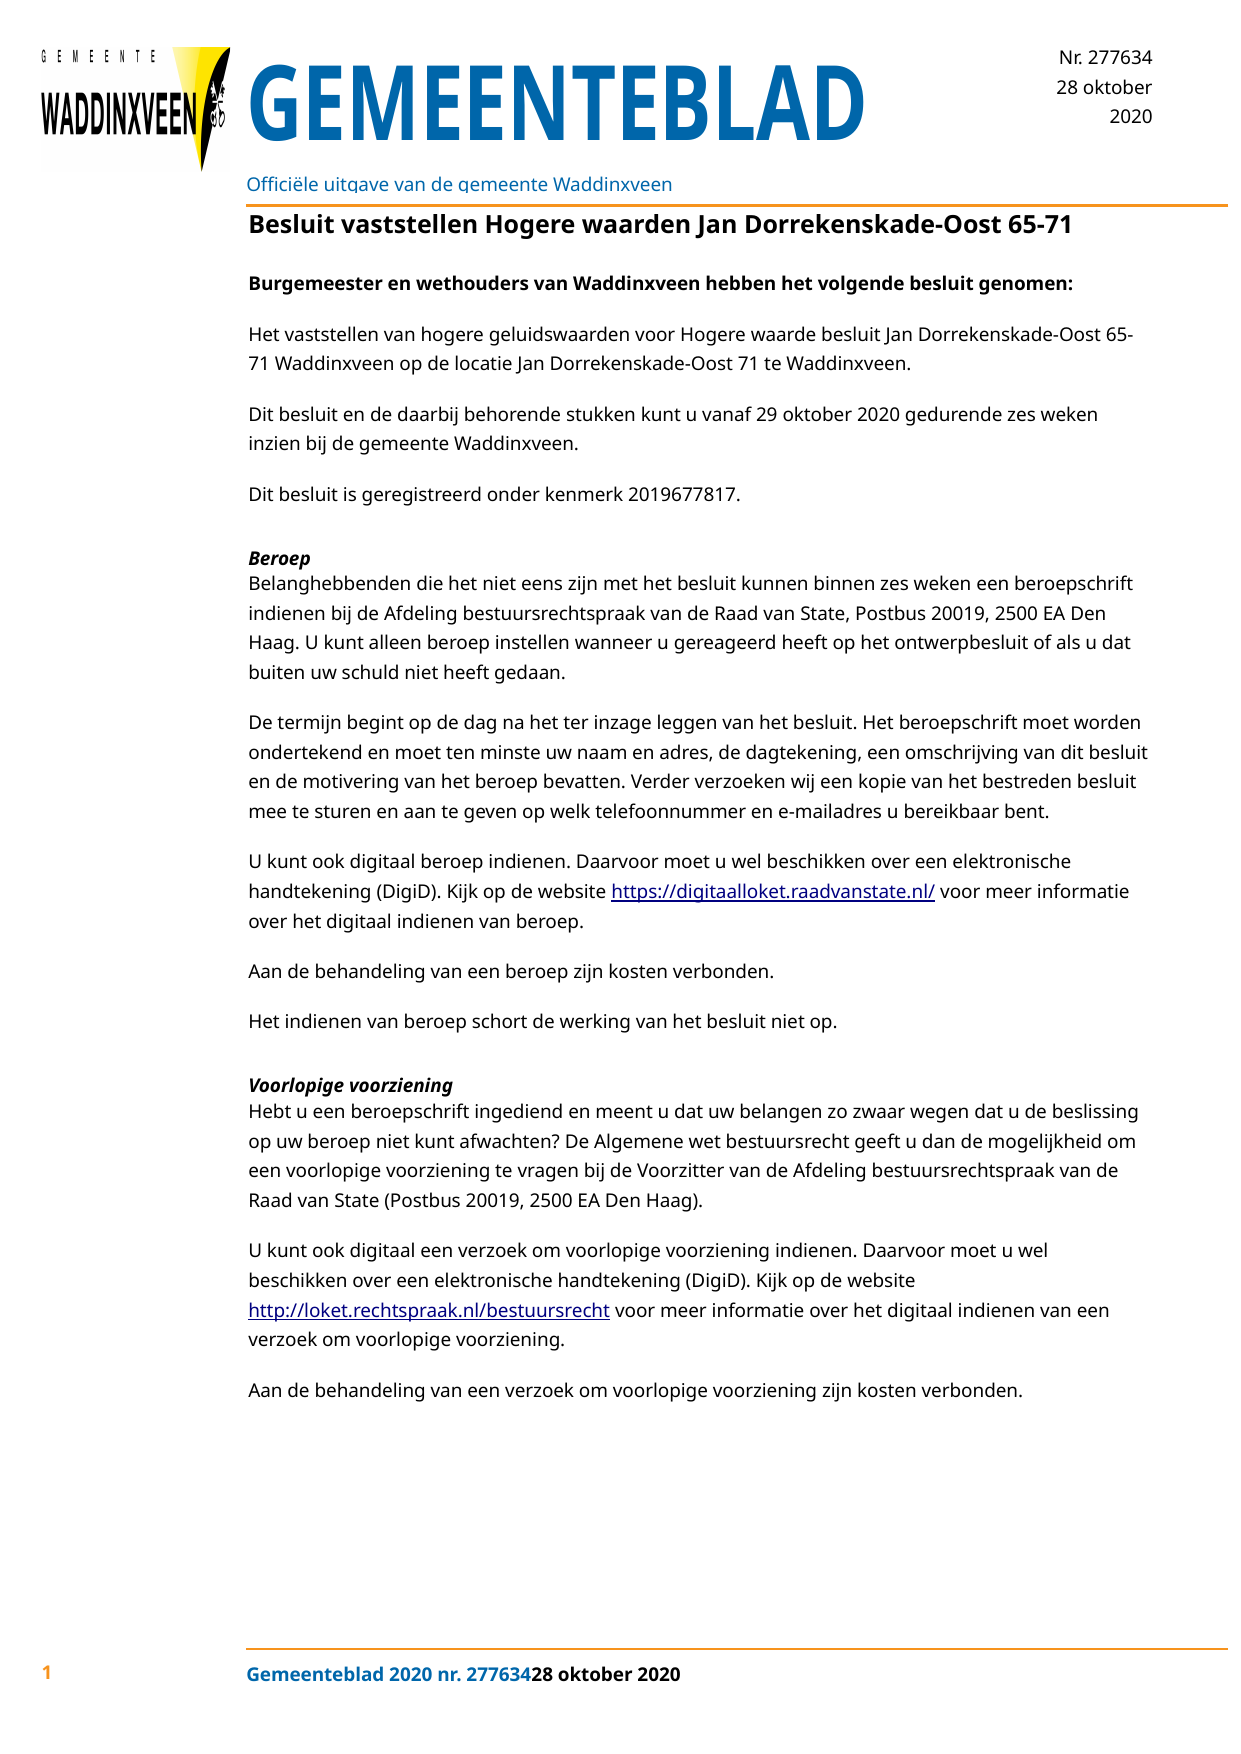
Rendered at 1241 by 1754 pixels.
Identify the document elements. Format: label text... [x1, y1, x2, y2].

text Hebt u een beroepschrift ingediend en meent u dat uw belangen zo zwaar wegen dat u de beslissing op uw beroep niet kunt afwachten? De Algemene wet bestuursrecht geeft u dan de mogelijkheid om een voorlopige voorziening te vragen bij de Voorzitter van de Afdeling bestuursrechtspraak van de Raad van State (Postbus 20019, 2500 EA Den Haag). [248, 1098, 1152, 1213]
text Het vaststellen van hogere geluidswaarden voor Hogere waarde besluit Jan Dorrekenskade-Oost 65-71 Waddinxveen op de locatie Jan Dorrekenskade-Oost 71 te Waddinxveen. [248, 321, 1152, 376]
text Dit besluit en de daarbij behorende stukken kunt u vanaf 29 oktober 2020 gedurende zes weken inzien bij de gemeente Waddinxveen. [248, 401, 1152, 456]
text Beroep [248, 545, 1152, 570]
text U kunt ook digitaal beroep indienen. Daarvoor moet u wel beschikken over een elektronische handtekening (DigiD). Kijk op de website https://digitaalloket.raadvanstate.nl/ voor meer informatie over het digitaal indienen van beroep. [248, 849, 1152, 934]
text Aan de behandeling van een verzoek om voorlopige voorziening zijn kosten verbonden. [248, 1377, 1152, 1402]
text Belanghebbenden die het niet eens zijn met het besluit kunnen binnen zes weken een beroepschrift indienen bij de Afdeling bestuursrechtspraak van de Raad van State, Postbus 20019, 2500 EA Den Haag. U kunt alleen beroep instellen wanneer u gereageerd heeft op het ontwerpbesluit of als u dat buiten uw schuld niet heeft gedaan. [248, 570, 1152, 685]
text Het indienen van beroep schort de werking van het besluit niet op. [248, 1009, 1152, 1034]
text Voorlopige voorziening [248, 1073, 1152, 1098]
text De termijn begint op de dag na het ter inzage leggen van het besluit. Het beroepschrift moet worden ondertekend en moet ten minste uw naam en adres, de dagtekening, een omschrijving van dit besluit en de motivering van het beroep bevatten. Verder verzoeken wij een kopie van het bestreden besluit mee te sturen en aan te geven op welk telefoonnummer en e-mailadres u bereikbaar bent. [248, 709, 1152, 824]
picture [41, 47, 231, 172]
text Burgemeester en wethouders van Waddinxveen hebben het volgende besluit genomen: [248, 270, 1152, 296]
text Dit besluit is geregistreerd onder kenmerk 2019677817. [248, 481, 1152, 506]
text U kunt ook digitaal een verzoek om voorlopige voorziening indienen. Daarvoor moet u wel beschikken over een elektronische handtekening (DigiD). Kijk op de website http://loket.rechtspraak.nl/bestuursrecht voor meer informatie over het digitaal indienen van een verzoek om voorlopige voorziening. [248, 1238, 1152, 1352]
text Besluit vaststellen Hogere waarden Jan Dorrekenskade-Oost 65-71 [248, 207, 1152, 241]
text Aan de behandeling van een beroep zijn kosten verbonden. [248, 958, 1152, 984]
